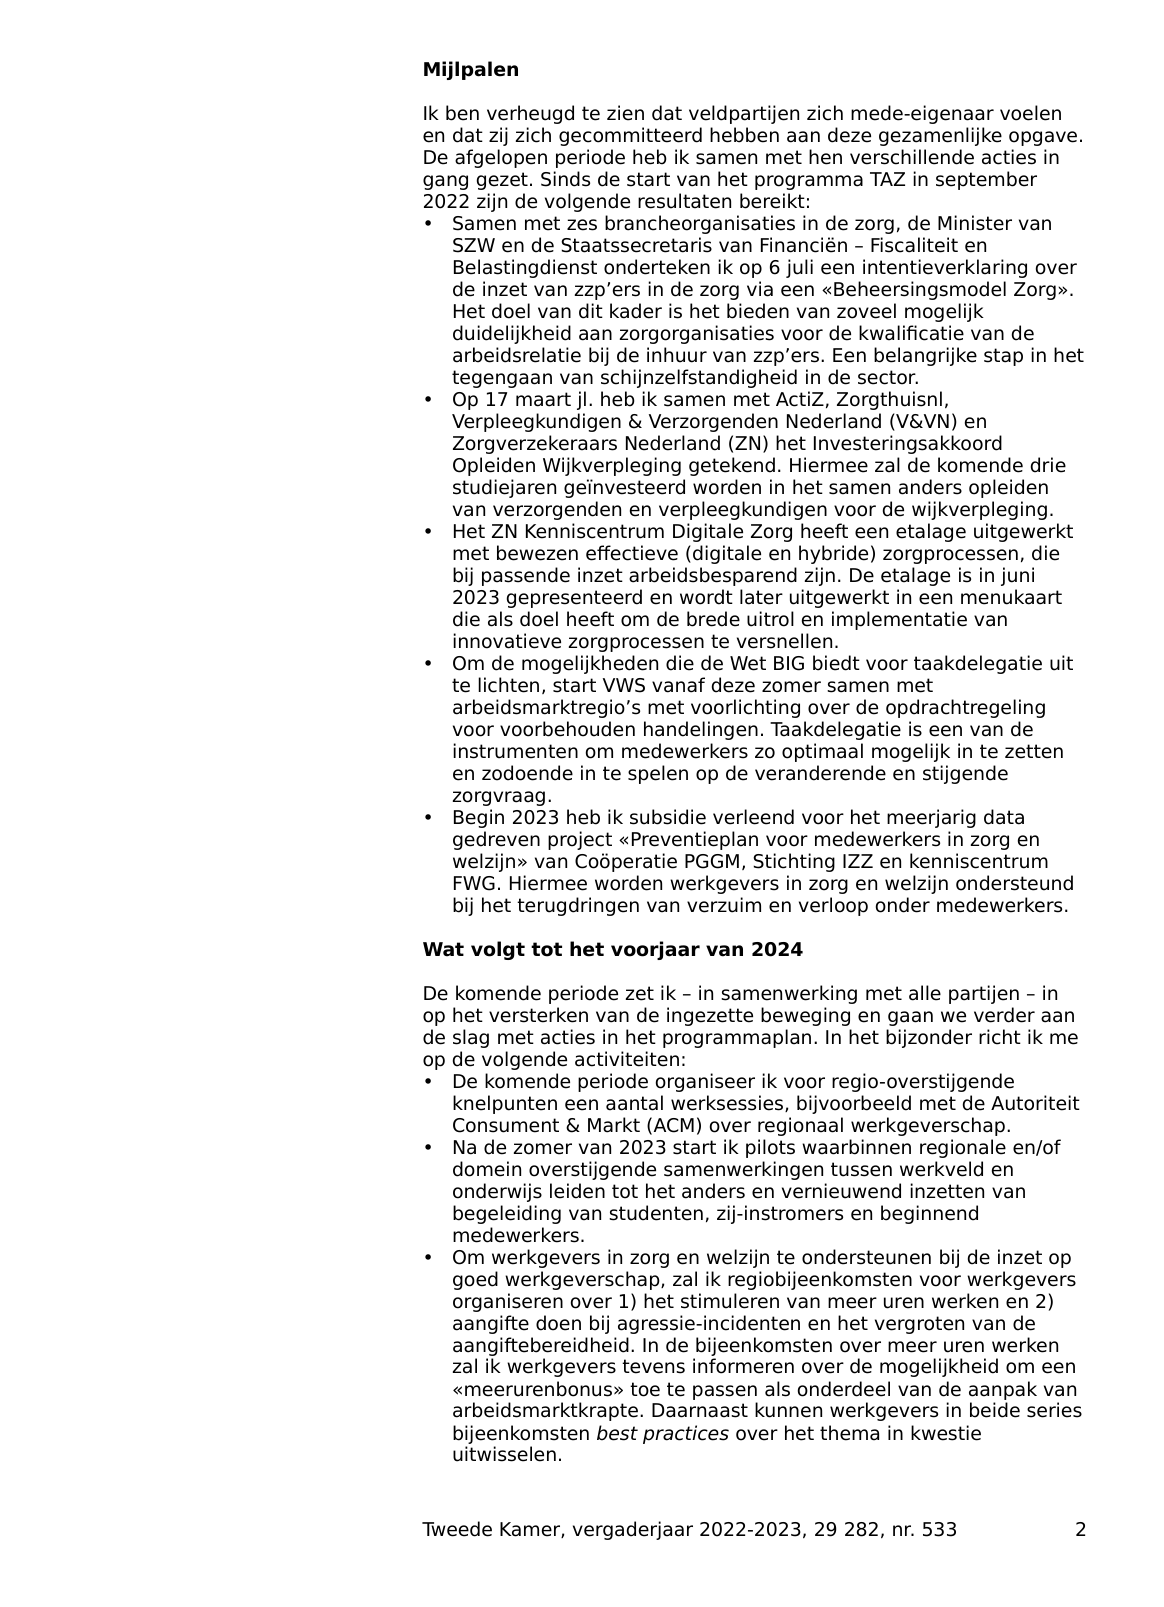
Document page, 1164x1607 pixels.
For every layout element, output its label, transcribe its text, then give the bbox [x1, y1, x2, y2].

text • Op 17 maart jl. heb ik samen met ActiZ, Zorgthuisnl, Verpleegkundigen & Verzorgenden Nederland (V&VN) en Zorgverzekeraars Nederland (ZN) het Investeringsakkoord Opleiden Wijkverpleging getekend. Hiermee zal de komende drie studiejaren geïnvesteerd worden in het samen anders opleiden van verzorgenden en verpleegkundigen voor de wijkverpleging. [422, 389, 1087, 521]
subtitle Wat volgt tot het voorjaar van 2024 [422, 939, 1087, 961]
text • Het ZN Kenniscentrum Digitale Zorg heeft een etalage uitgewerkt met bewezen effectieve (digitale en hybride) zorgprocessen, die bij passende inzet arbeidsbesparend zijn. De etalage is in juni 2023 gepresenteerd en wordt later uitgewerkt in een menukaart die als doel heeft om de brede uitrol en implementatie van innovatieve zorgprocessen te versnellen. [422, 521, 1087, 653]
text • De komende periode organiseer ik voor regio-overstijgende knelpunten een aantal werksessies, bijvoorbeeld met de Autoriteit Consument & Markt (ACM) over regionaal werkgeverschap. [422, 1071, 1087, 1137]
text Ik ben verheugd te zien dat veldpartijen zich mede-eigenaar voelen en dat zij zich gecommitteerd hebben aan deze gezamenlijke opgave. De afgelopen periode heb ik samen met hen verschillende acties in gang gezet. Sinds de start van het programma TAZ in september 2022 zijn de volgende resultaten bereikt: [422, 103, 1087, 213]
text • Samen met zes brancheorganisaties in de zorg, de Minister van SZW en de Staatssecretaris van Financiën – Fiscaliteit en Belastingdienst onderteken ik op 6 juli een intentieverklaring over de inzet van zzp’ers in de zorg via een «Beheersingsmodel Zorg». Het doel van dit kader is het bieden van zoveel mogelijk duidelijkheid aan zorgorganisaties voor de kwalificatie van de arbeidsrelatie bij de inhuur van zzp’ers. Een belangrijke stap in het tegengaan van schijnzelfstandigheid in de sector. [422, 213, 1087, 389]
text • Om werkgevers in zorg en welzijn te ondersteunen bij de inzet op goed werkgeverschap, zal ik regiobijeenkomsten voor werkgevers organiseren over 1) het stimuleren van meer uren werken en 2) aangifte doen bij agressie-incidenten en het vergroten van de aangiftebereidheid. In de bijeenkomsten over meer uren werken zal ik werkgevers tevens informeren over de mogelijkheid om een «meerurenbonus» toe te passen als onderdeel van de aanpak van arbeidsmarktkrapte. Daarnaast kunnen werkgevers in beide series bijeenkomsten best practices over het thema in kwestie uitwisselen. [422, 1247, 1087, 1466]
subtitle Mijlpalen [422, 59, 1087, 81]
text De komende periode zet ik – in samenwerking met alle partijen – in op het versterken van de ingezette beweging en gaan we verder aan de slag met acties in het programmaplan. In het bijzonder richt ik me op de volgende activiteiten: [422, 983, 1087, 1071]
text • Na de zomer van 2023 start ik pilots waarbinnen regionale en/of domein overstijgende samenwerkingen tussen werkveld en onderwijs leiden tot het anders en vernieuwend inzetten van begeleiding van studenten, zij-instromers en beginnend medewerkers. [422, 1137, 1087, 1247]
text • Om de mogelijkheden die de Wet BIG biedt voor taakdelegatie uit te lichten, start VWS vanaf deze zomer samen met arbeidsmarktregio’s met voorlichting over de opdrachtregeling voor voorbehouden handelingen. Taakdelegatie is een van de instrumenten om medewerkers zo optimaal mogelijk in te zetten en zodoende in te spelen op de veranderende en stijgende zorgvraag. [422, 653, 1087, 807]
text • Begin 2023 heb ik subsidie verleend voor het meerjarig data gedreven project «Preventieplan voor medewerkers in zorg en welzijn» van Coöperatie PGGM, Stichting IZZ en kenniscentrum FWG. Hiermee worden werkgevers in zorg en welzijn ondersteund bij het terugdringen van verzuim en verloop onder medewerkers. [422, 807, 1087, 916]
